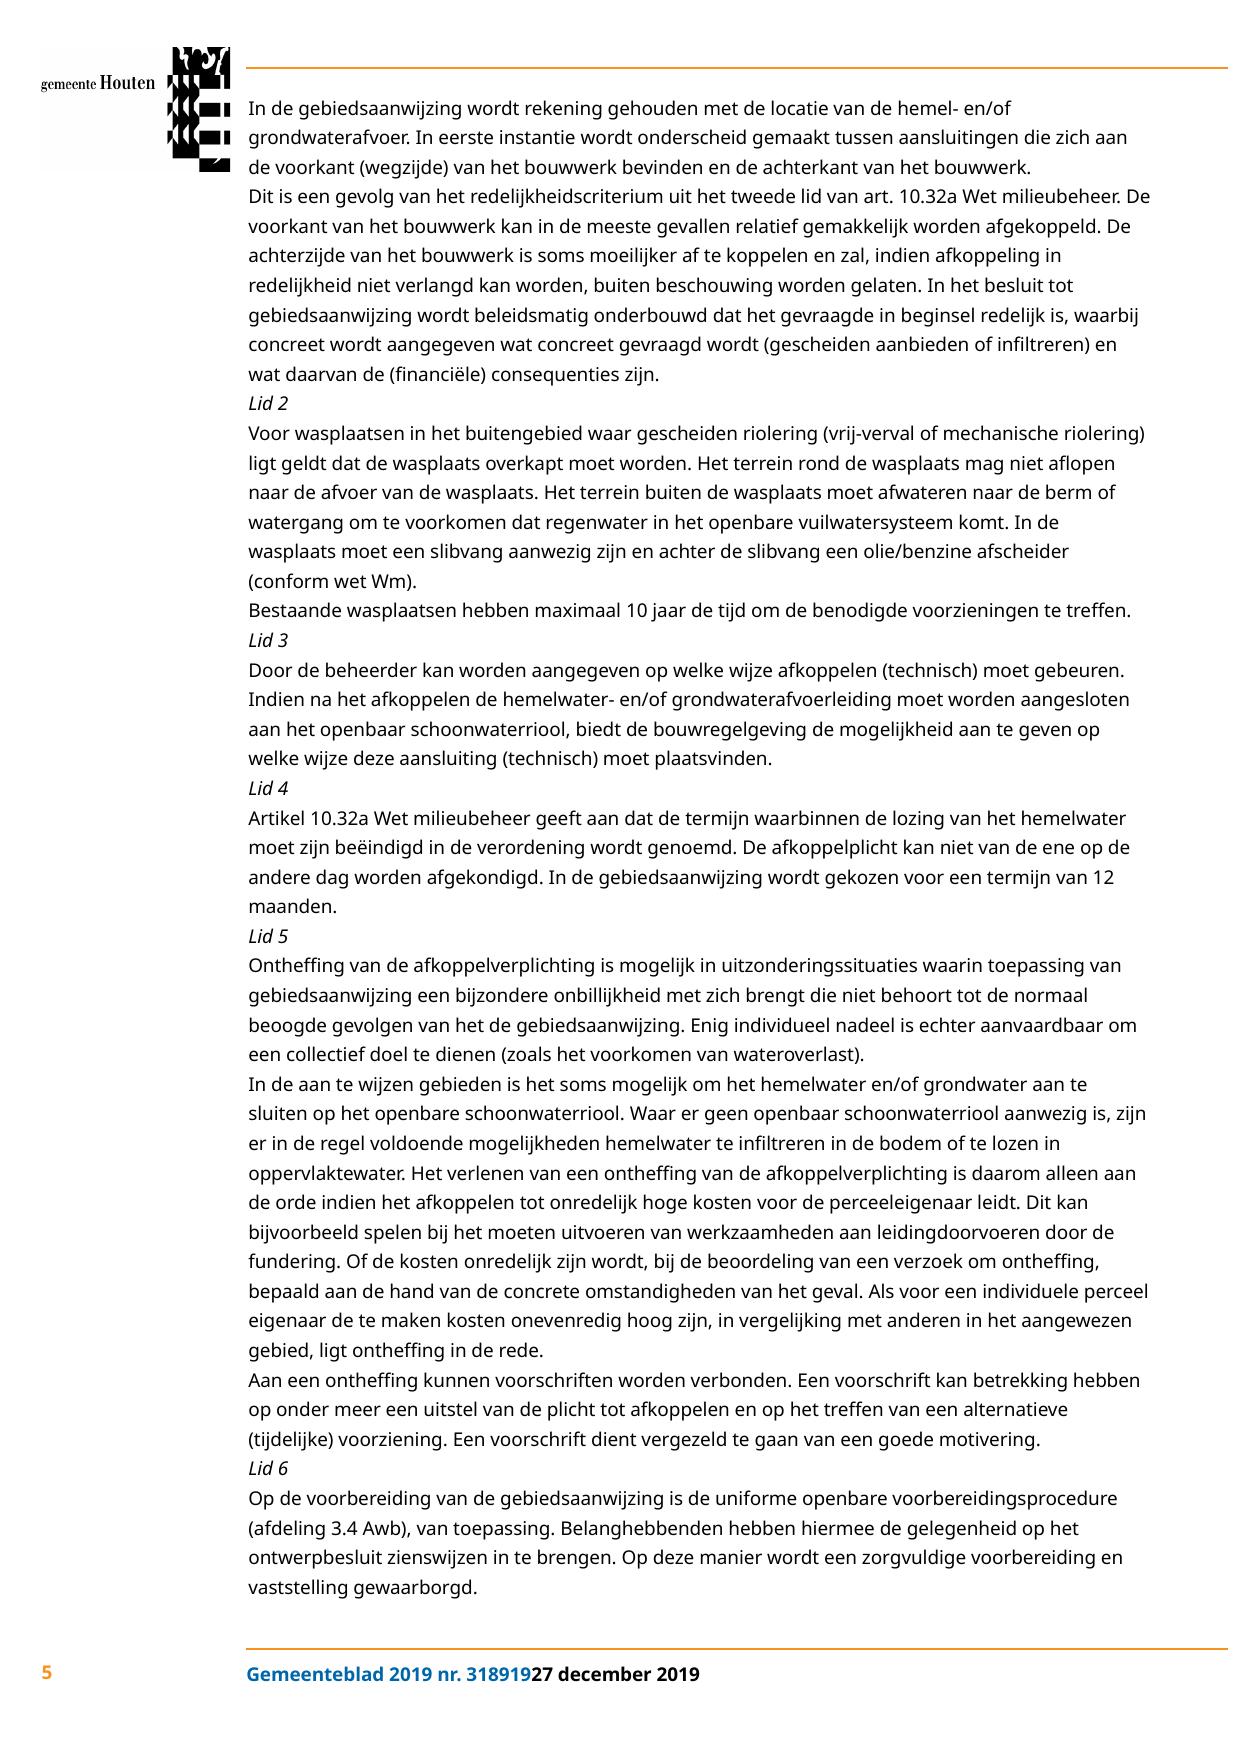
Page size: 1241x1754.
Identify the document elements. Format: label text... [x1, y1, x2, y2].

text Lid 4 [248, 775, 1152, 801]
text Artikel 10.32a Wet milieubeheer geeft aan dat de termijn waarbinnen de lozing van het hemelwater moet zijn beëindigd in de verordening wordt genoemd. De afkoppelplicht kan niet van de ene op de andere dag worden afgekondigd. In de gebiedsaanwijzing wordt gekozen voor een termijn van 12 maanden. [248, 805, 1152, 919]
text Door de beheerder kan worden aangegeven op welke wijze afkoppelen (technisch) moet gebeuren. Indien na het afkoppelen de hemelwater- en/of grondwaterafvoerleiding moet worden aangesloten aan het openbaar schoonwaterriool, biedt de bouwregelgeving de mogelijkheid aan te geven op welke wijze deze aansluiting (technisch) moet plaatsvinden. [248, 657, 1152, 771]
text Dit is een gevolg van het redelijkheidscriterium uit het tweede lid van art. 10.32a Wet milieubeheer. De voorkant van het bouwwerk kan in de meeste gevallen relatief gemakkelijk worden afgekoppeld. De achterzijde van het bouwwerk is soms moeilijker af te koppelen en zal, indien afkoppeling in redelijkheid niet verlangd kan worden, buiten beschouwing worden gelaten. In het besluit tot gebiedsaanwijzing wordt beleidsmatig onderbouwd dat het gevraagde in beginsel redelijk is, waarbij concreet wordt aangegeven wat concreet gevraagd wordt (gescheiden aanbieden of infiltreren) en wat daarvan de (financiële) consequenties zijn. [248, 183, 1152, 387]
text Lid 6 [248, 1456, 1152, 1481]
text Lid 3 [248, 627, 1152, 653]
text Bestaande wasplaatsen hebben maximaal 10 jaar de tijd om de benodigde voorzieningen te treffen. [248, 598, 1152, 623]
text Lid 5 [248, 923, 1152, 949]
text Ontheffing van de afkoppelverplichting is mogelijk in uitzonderingssituaties waarin toepassing van gebiedsaanwijzing een bijzondere onbillijkheid met zich brengt die niet behoort tot de normaal beoogde gevolgen van het de gebiedsaanwijzing. Enig individueel nadeel is echter aanvaardbaar om een collectief doel te dienen (zoals het voorkomen van wateroverlast). [248, 953, 1152, 1067]
text Aan een ontheffing kunnen voorschriften worden verbonden. Een voorschrift kan betrekking hebben op onder meer een uitstel van de plicht tot afkoppelen en op het treffen van een alternatieve (tijdelijke) voorziening. Een voorschrift dient vergezeld te gaan van een goede motivering. [248, 1367, 1152, 1452]
text Voor wasplaatsen in het buitengebied waar gescheiden riolering (vrij-verval of mechanische riolering) ligt geldt dat de wasplaats overkapt moet worden. Het terrein rond de wasplaats mag niet aflopen naar de afvoer van de wasplaats. Het terrein buiten de wasplaats moet afwateren naar de berm of watergang om te voorkomen dat regenwater in het openbare vuilwatersysteem komt. In de wasplaats moet een slibvang aanwezig zijn en achter de slibvang een olie/benzine afscheider (conform wet Wm). [248, 420, 1152, 594]
picture [41, 47, 231, 172]
text In de gebiedsaanwijzing wordt rekening gehouden met de locatie van de hemel- en/of grondwaterafvoer. In eerste instantie wordt onderscheid gemaakt tussen aansluitingen die zich aan de voorkant (wegzijde) van het bouwwerk bevinden en de achterkant van het bouwwerk. [248, 95, 1152, 180]
text Lid 2 [248, 391, 1152, 416]
text In de aan te wijzen gebieden is het soms mogelijk om het hemelwater en/of grondwater aan te sluiten op het openbare schoonwaterriool. Waar er geen openbaar schoonwaterriool aanwezig is, zijn er in de regel voldoende mogelijkheden hemelwater te infiltreren in de bodem of te lozen in oppervlaktewater. Het verlenen van een ontheffing van de afkoppelverplichting is daarom alleen aan de orde indien het afkoppelen tot onredelijk hoge kosten voor de perceeleigenaar leidt. Dit kan bijvoorbeeld spelen bij het moeten uitvoeren van werkzaamheden aan leidingdoorvoeren door de fundering. Of de kosten onredelijk zijn wordt, bij de beoordeling van een verzoek om ontheffing, bepaald aan de hand van de concrete omstandigheden van het geval. Als voor een individuele perceel eigenaar de te maken kosten onevenredig hoog zijn, in vergelijking met anderen in het aangewezen gebied, ligt ontheffing in de rede. [248, 1071, 1152, 1363]
text Op de voorbereiding van de gebiedsaanwijzing is de uniforme openbare voorbereidingsprocedure (afdeling 3.4 Awb), van toepassing. Belanghebbenden hebben hiermee de gelegenheid op het ontwerpbesluit zienswijzen in te brengen. Op deze manier wordt een zorgvuldige voorbereiding en vaststelling gewaarborgd. [248, 1485, 1152, 1600]
